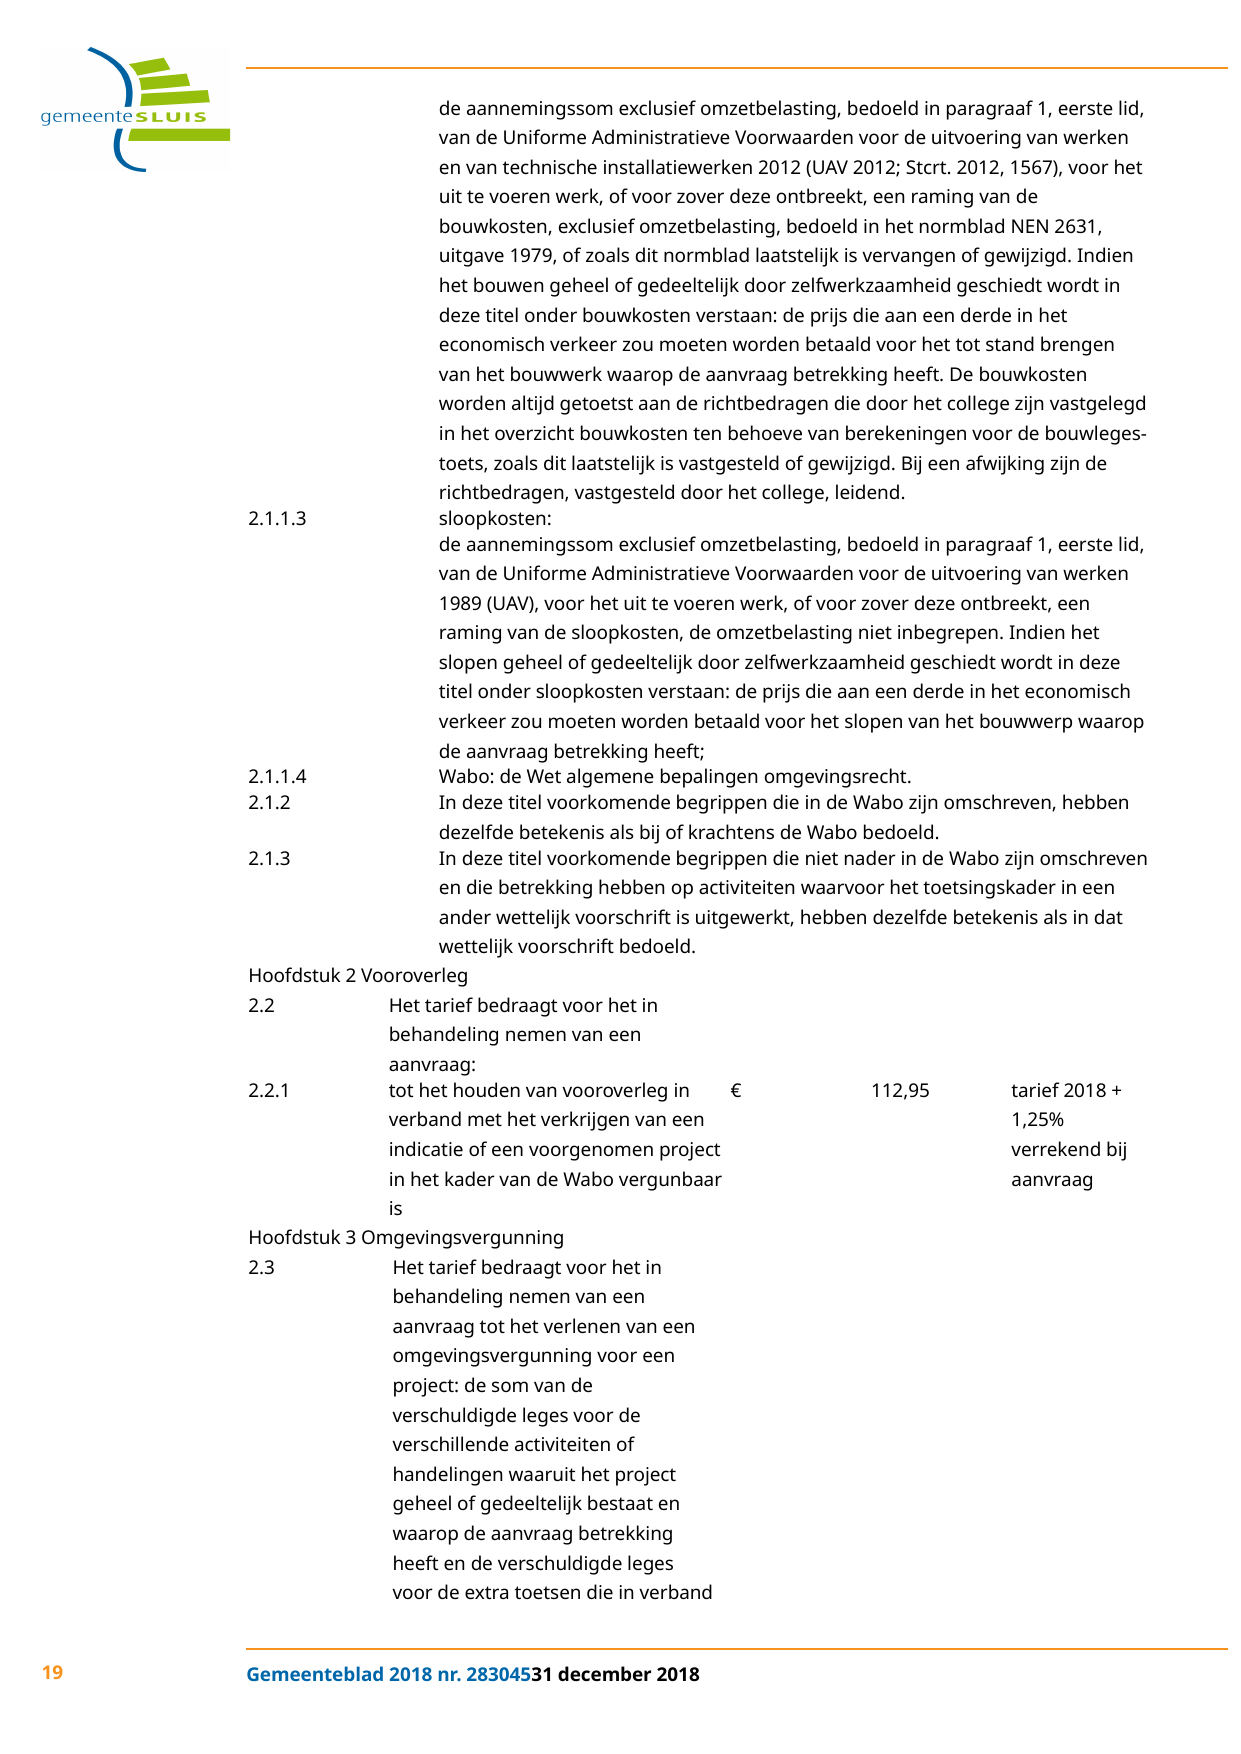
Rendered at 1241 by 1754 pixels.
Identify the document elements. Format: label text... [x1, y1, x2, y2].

table_cell 2.1.1.3 [248, 505, 439, 531]
table_cell [248, 531, 439, 764]
table_cell tarief 2018 + 1,25% verrekend bij aanvraag [1011, 1077, 1152, 1221]
table_cell tot het houden van vooroverleg in verband met het verkrijgen van een indicatie of een voorgenomen project in het kader van de Wabo vergunbaar is [389, 1077, 730, 1221]
table_cell de aannemingssom exclusief omzetbelasting, bedoeld in paragraaf 1, eerste lid, van de Uniforme Administratieve Voorwaarden voor de uitvoering van werken 1989 (UAV), voor het uit te voeren werk, of voor zover deze ontbreekt, een raming van de sloopkosten, de omzetbelasting niet inbegrepen. Indien het slopen geheel of gedeeltelijk door zelfwerkzaamheid geschiedt wordt in deze titel onder sloopkosten verstaan: de prijs die aan een derde in het economisch verkeer zou moeten worden betaald voor het slopen van het bouwwerp waarop de aanvraag betrekking heeft; [439, 531, 1152, 764]
table_header [719, 1254, 863, 1605]
table_cell sloopkosten: [439, 505, 1152, 531]
table_cell In deze titel voorkomende begrippen die in de Wabo zijn omschreven, hebben dezelfde betekenis als bij of krachtens de Wabo bedoeld. [439, 789, 1152, 845]
table_cell 2.2.1 [248, 1077, 388, 1221]
text Hoofdstuk 2 Vooroverleg [248, 962, 1152, 988]
table_header 2.2 [248, 992, 388, 1077]
table_cell 2.1.1.4 [248, 764, 439, 789]
table_header [871, 992, 1011, 1077]
table_header Het tarief bedraagt voor het in behandeling nemen van een aanvraag tot het verlenen van een omgevingsvergunning voor een project: de som van de verschuldigde leges voor de verschillende activiteiten of handelingen waaruit het project geheel of gedeeltelijk bestaat en waarop de aanvraag betrekking heeft en de verschuldigde leges voor de extra toetsen die in verband [392, 1254, 719, 1605]
table_cell € [730, 1077, 871, 1221]
table_cell 2.1.2 [248, 789, 439, 845]
table_header [1011, 992, 1152, 1077]
table_cell 112,95 [871, 1077, 1011, 1221]
table_header [863, 1254, 1007, 1605]
table_cell Wabo: de Wet algemene bepalingen omgevingsrecht. [439, 764, 1152, 789]
table_header [730, 992, 871, 1077]
table_header Het tarief bedraagt voor het in behandeling nemen van een aanvraag: [389, 992, 730, 1077]
table_cell [248, 95, 439, 505]
table_header 2.3 [248, 1254, 392, 1605]
picture [41, 47, 231, 172]
table_cell In deze titel voorkomende begrippen die niet nader in de Wabo zijn omschreven en die betrekking hebben op activiteiten waarvoor het toetsingskader in een ander wettelijk voorschrift is uitgewerkt, hebben dezelfde betekenis als in dat wettelijk voorschrift bedoeld. [439, 845, 1152, 959]
table_header [1007, 1254, 1152, 1605]
table_cell de aannemingssom exclusief omzetbelasting, bedoeld in paragraaf 1, eerste lid, van de Uniforme Administratieve Voorwaarden voor de uitvoering van werken en van technische installatiewerken 2012 (UAV 2012; Stcrt. 2012, 1567), voor het uit te voeren werk, of voor zover deze ontbreekt, een raming van de bouwkosten, exclusief omzetbelasting, bedoeld in het normblad NEN 2631, uitgave 1979, of zoals dit normblad laatstelijk is vervangen of gewijzigd. Indien het bouwen geheel of gedeeltelijk door zelfwerkzaamheid geschiedt wordt in deze titel onder bouwkosten verstaan: de prijs die aan een derde in het economisch verkeer zou moeten worden betaald voor het tot stand brengen van het bouwwerk waarop de aanvraag betrekking heeft. De bouwkosten worden altijd getoetst aan de richtbedragen die door het college zijn vastgelegd in het overzicht bouwkosten ten behoeve van berekeningen voor de bouwleges-toets, zoals dit laatstelijk is vastgesteld of gewijzigd. Bij een afwijking zijn de richtbedragen, vastgesteld door het college, leidend. [439, 95, 1152, 505]
table_cell 2.1.3 [248, 845, 439, 959]
text Hoofdstuk 3 Omgevingsvergunning [248, 1224, 1152, 1250]
